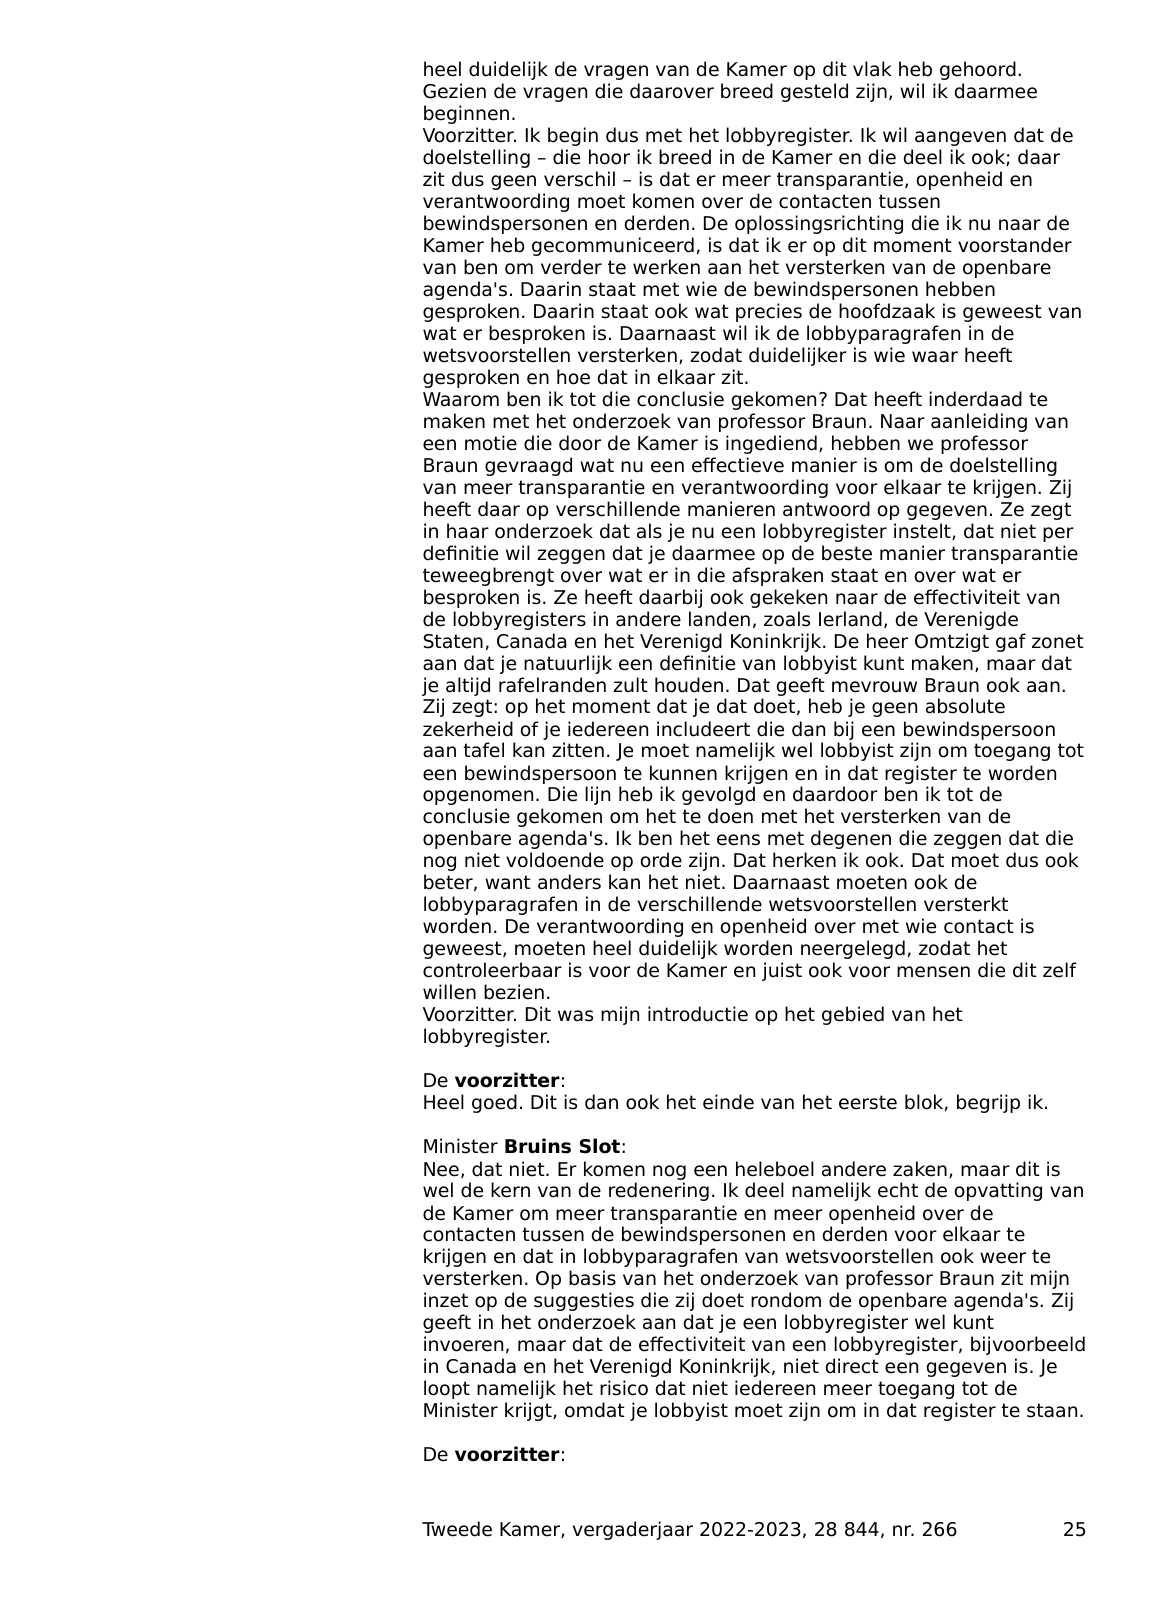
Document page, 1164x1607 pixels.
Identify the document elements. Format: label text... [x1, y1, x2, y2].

text Heel goed. Dit is dan ook het einde van het eerste blok, begrijp ik. [422, 1092, 1087, 1114]
text Voorzitter. Dit was mijn introductie op het gebied van het lobbyregister. [422, 1004, 1087, 1048]
text De voorzitter: [422, 1070, 1087, 1092]
text Voorzitter. Ik begin dus met het lobbyregister. Ik wil aangeven dat de doelstelling – die hoor ik breed in de Kamer en die deel ik ook; daar zit dus geen verschil – is dat er meer transparantie, openheid en verantwoording moet komen over de contacten tussen bewindspersonen en derden. De oplossingsrichting die ik nu naar de Kamer heb gecommuniceerd, is dat ik er op dit moment voorstander van ben om verder te werken aan het versterken van de openbare agenda's. Daarin staat met wie de bewindspersonen hebben gesproken. Daarin staat ook wat precies de hoofdzaak is geweest van wat er besproken is. Daarnaast wil ik de lobbyparagrafen in de wetsvoorstellen versterken, zodat duidelijker is wie waar heeft gesproken en hoe dat in elkaar zit. [422, 125, 1087, 389]
text De voorzitter: [422, 1444, 1087, 1466]
text heel duidelijk de vragen van de Kamer op dit vlak heb gehoord. Gezien de vragen die daarover breed gesteld zijn, wil ik daarmee beginnen. [422, 59, 1087, 125]
text Minister Bruins Slot: [422, 1136, 1087, 1158]
text Nee, dat niet. Er komen nog een heleboel andere zaken, maar dit is wel de kern van de redenering. Ik deel namelijk echt de opvatting van de Kamer om meer transparantie en meer openheid over de contacten tussen de bewindspersonen en derden voor elkaar te krijgen en dat in lobbyparagrafen van wetsvoorstellen ook weer te versterken. Op basis van het onderzoek van professor Braun zit mijn inzet op de suggesties die zij doet rondom de openbare agenda's. Zij geeft in het onderzoek aan dat je een lobbyregister wel kunt invoeren, maar dat de effectiviteit van een lobbyregister, bijvoorbeeld in Canada en het Verenigd Koninkrijk, niet direct een gegeven is. Je loopt namelijk het risico dat niet iedereen meer toegang tot de Minister krijgt, omdat je lobbyist moet zijn om in dat register te staan. [422, 1158, 1087, 1422]
text Waarom ben ik tot die conclusie gekomen? Dat heeft inderdaad te maken met het onderzoek van professor Braun. Naar aanleiding van een motie die door de Kamer is ingediend, hebben we professor Braun gevraagd wat nu een effectieve manier is om de doelstelling van meer transparantie en verantwoording voor elkaar te krijgen. Zij heeft daar op verschillende manieren antwoord op gegeven. Ze zegt in haar onderzoek dat als je nu een lobbyregister instelt, dat niet per definitie wil zeggen dat je daarmee op de beste manier transparantie teweegbrengt over wat er in die afspraken staat en over wat er besproken is. Ze heeft daarbij ook gekeken naar de effectiviteit van de lobbyregisters in andere landen, zoals Ierland, de Verenigde Staten, Canada en het Verenigd Koninkrijk. De heer Omtzigt gaf zonet aan dat je natuurlijk een definitie van lobbyist kunt maken, maar dat je altijd rafelranden zult houden. Dat geeft mevrouw Braun ook aan. Zij zegt: op het moment dat je dat doet, heb je geen absolute zekerheid of je iedereen includeert die dan bij een bewindspersoon aan tafel kan zitten. Je moet namelijk wel lobbyist zijn om toegang tot een bewindspersoon te kunnen krijgen en in dat register te worden opgenomen. Die lijn heb ik gevolgd en daardoor ben ik tot de conclusie gekomen om het te doen met het versterken van de openbare agenda's. Ik ben het eens met degenen die zeggen dat die nog niet voldoende op orde zijn. Dat herken ik ook. Dat moet dus ook beter, want anders kan het niet. Daarnaast moeten ook de lobbyparagrafen in de verschillende wetsvoorstellen versterkt worden. De verantwoording en openheid over met wie contact is geweest, moeten heel duidelijk worden neergelegd, zodat het controleerbaar is voor de Kamer en juist ook voor mensen die dit zelf willen bezien. [422, 389, 1087, 1004]
